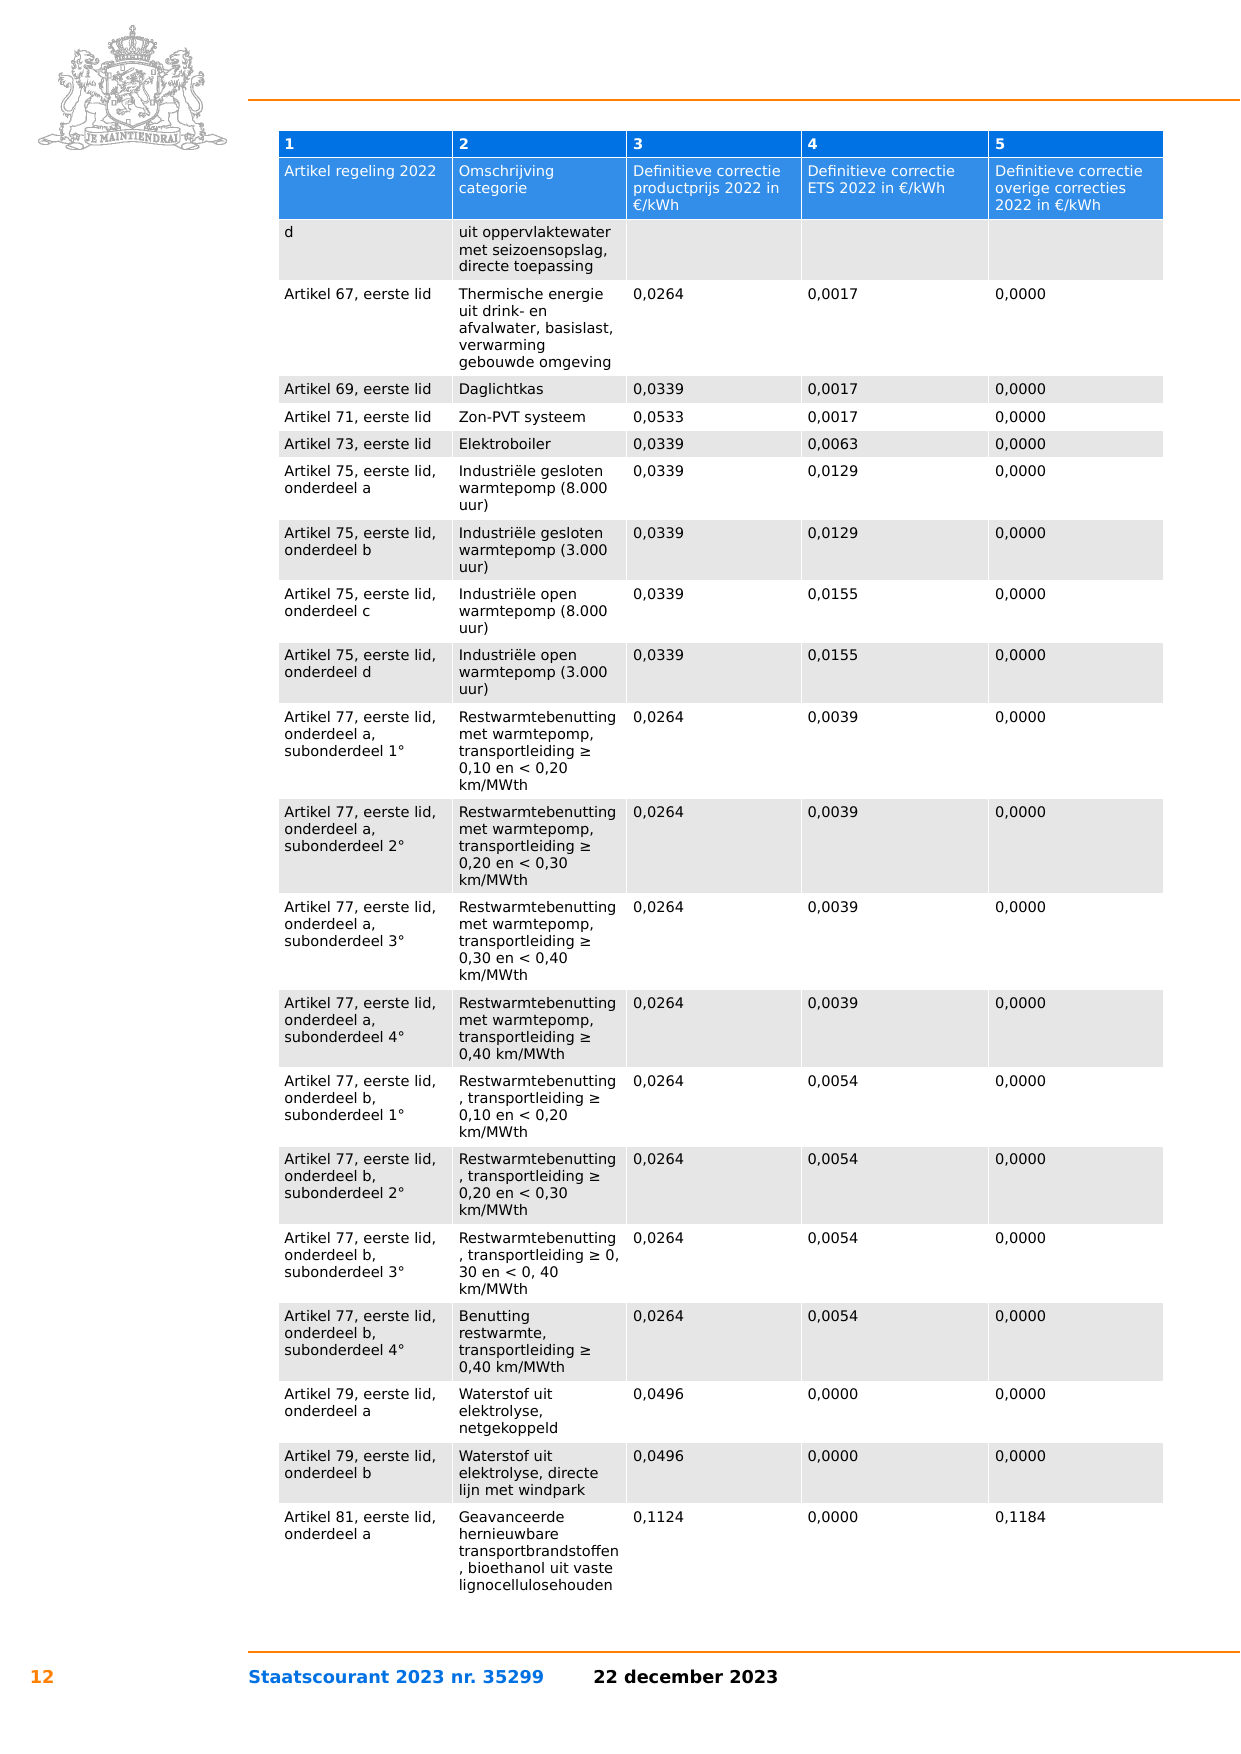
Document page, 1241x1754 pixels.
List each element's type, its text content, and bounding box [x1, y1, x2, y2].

table_cell 0,0000 [989, 799, 1163, 893]
table_cell 0,0054 [802, 1068, 988, 1146]
table_cell Artikel 77, eerste lid, onderdeel a, subonderdeel 4° [279, 990, 452, 1067]
table_cell 0,0039 [802, 704, 988, 798]
table_cell Artikel 75, eerste lid, onderdeel a [279, 459, 452, 519]
table_cell Restwarmtebenutting met warmtepomp, transportleiding ≥ 0,20 en < 0,30 km/MWth [453, 799, 626, 893]
table_cell 0,0339 [627, 520, 801, 580]
table_cell 0,0000 [989, 431, 1163, 457]
table_cell 0,0000 [802, 1382, 988, 1442]
table_cell Artikel 67, eerste lid [279, 281, 452, 375]
table_cell Artikel 77, eerste lid, onderdeel a, subonderdeel 3° [279, 895, 452, 989]
table_cell 0,0000 [989, 581, 1163, 642]
table_cell Artikel 77, eerste lid, onderdeel b, subonderdeel 2° [279, 1147, 452, 1224]
table_cell 0,0000 [989, 459, 1163, 519]
table_cell Restwarmtebenutting met warmtepomp, transportleiding ≥ 0,30 en < 0,40 km/MWth [453, 895, 626, 989]
table_cell 0,0339 [627, 581, 801, 642]
table_cell Waterstof uit elektrolyse, directe lijn met windpark [453, 1443, 626, 1503]
table_cell 0,0264 [627, 1068, 801, 1146]
table_cell Artikel 77, eerste lid, onderdeel b, subonderdeel 3° [279, 1225, 452, 1302]
table_cell 0,0155 [802, 581, 988, 642]
table_cell 0,0017 [802, 376, 988, 403]
table_header 4 [802, 131, 988, 157]
table_cell 0,0000 [989, 376, 1163, 403]
table_cell Industriële open warmtepomp (3.000 uur) [453, 643, 626, 703]
table_cell Artikel 75, eerste lid, onderdeel b [279, 520, 452, 580]
table_cell Artikel 77, eerste lid, onderdeel b, subonderdeel 4° [279, 1303, 452, 1381]
table_cell 0,0129 [802, 520, 988, 580]
table_cell d [279, 220, 452, 280]
table_cell 0,0039 [802, 895, 988, 989]
table_cell 0,0000 [989, 1303, 1163, 1381]
table_header 3 [627, 131, 801, 157]
table_cell Artikel 75, eerste lid, onderdeel d [279, 643, 452, 703]
table_cell Industriële gesloten warmtepomp (8.000 uur) [453, 459, 626, 519]
table_cell 0,0000 [989, 404, 1163, 430]
table_cell 0,0000 [989, 895, 1163, 989]
table_cell Omschrijving categorie [453, 158, 626, 219]
table_cell Artikel 81, eerste lid, onderdeel a [279, 1504, 452, 1598]
table_cell 0,0339 [627, 643, 801, 703]
table_cell 0,0000 [989, 704, 1163, 798]
table_cell Artikel 77, eerste lid, onderdeel a, subonderdeel 2° [279, 799, 452, 893]
table_cell 0,0039 [802, 990, 988, 1067]
table_cell 0,0339 [627, 431, 801, 457]
table_cell 0,0264 [627, 1147, 801, 1224]
table_cell 0,0264 [627, 704, 801, 798]
table_cell Definitieve correctie ETS 2022 in €/kWh [802, 158, 988, 219]
table_cell 0,0533 [627, 404, 801, 430]
picture [38, 25, 227, 150]
table_cell 0,0264 [627, 1303, 801, 1381]
table_cell Benutting restwarmte, transportleiding ≥ 0,40 km/MWth [453, 1303, 626, 1381]
table_cell Restwarmtebenutting, transportleiding ≥ 0, 30 en < 0, 40 km/MWth [453, 1225, 626, 1302]
table_cell 0,0496 [627, 1443, 801, 1503]
table_cell 0,0000 [989, 1443, 1163, 1503]
table_cell Restwarmtebenutting, transportleiding ≥ 0,10 en < 0,20 km/MWth [453, 1068, 626, 1146]
table_cell 0,1124 [627, 1504, 801, 1598]
table_cell Restwarmtebenutting met warmtepomp, transportleiding ≥ 0,40 km/MWth [453, 990, 626, 1067]
table_cell Definitieve correctie productprijs 2022 in €/kWh [627, 158, 801, 219]
table_cell 0,0000 [989, 990, 1163, 1067]
table_cell uit oppervlaktewater met seizoensopslag, directe toepassing [453, 220, 626, 280]
table_cell Artikel 77, eerste lid, onderdeel b, subonderdeel 1° [279, 1068, 452, 1146]
table_cell 0,0264 [627, 799, 801, 893]
table_cell 0,0017 [802, 404, 988, 430]
table_cell 0,0000 [989, 520, 1163, 580]
table_cell Geavanceerde hernieuwbare transportbrandstoffen, bioethanol uit vaste lignocellulosehouden [453, 1504, 626, 1598]
table_cell 0,1184 [989, 1504, 1163, 1598]
table_header 1 [279, 131, 452, 157]
table_cell 0,0264 [627, 895, 801, 989]
table_cell [802, 220, 988, 280]
table_cell 0,0000 [989, 1147, 1163, 1224]
table_cell Elektroboiler [453, 431, 626, 457]
table_cell Definitieve correctie overige correcties 2022 in €/kWh [989, 158, 1163, 219]
table_cell Zon-PVT systeem [453, 404, 626, 430]
table_cell 0,0054 [802, 1225, 988, 1302]
table_cell Industriële open warmtepomp (8.000 uur) [453, 581, 626, 642]
table_cell Artikel 69, eerste lid [279, 376, 452, 403]
table_cell 0,0339 [627, 459, 801, 519]
table_cell [989, 220, 1163, 280]
table_cell Restwarmtebenutting met warmtepomp, transportleiding ≥ 0,10 en < 0,20 km/MWth [453, 704, 626, 798]
table_cell 0,0339 [627, 376, 801, 403]
table_cell 0,0264 [627, 990, 801, 1067]
table_cell Thermische energie uit drink- en afvalwater, basislast, verwarming gebouwde omgeving [453, 281, 626, 375]
table_cell 0,0000 [802, 1443, 988, 1503]
table_cell 0,0264 [627, 281, 801, 375]
table_cell 0,0000 [989, 643, 1163, 703]
table_cell 0,0155 [802, 643, 988, 703]
table_cell Industriële gesloten warmtepomp (3.000 uur) [453, 520, 626, 580]
table_cell 0,0039 [802, 799, 988, 893]
table_cell 0,0063 [802, 431, 988, 457]
table_cell 0,0000 [989, 1225, 1163, 1302]
table_cell 0,0054 [802, 1303, 988, 1381]
table_cell Artikel 75, eerste lid, onderdeel c [279, 581, 452, 642]
table_cell 0,0000 [802, 1504, 988, 1598]
table_cell Artikel 73, eerste lid [279, 431, 452, 457]
table_cell [627, 220, 801, 280]
table_cell Artikel regeling 2022 [279, 158, 452, 219]
table_cell Artikel 77, eerste lid, onderdeel a, subonderdeel 1° [279, 704, 452, 798]
table_cell Artikel 79, eerste lid, onderdeel a [279, 1382, 452, 1442]
table_header 5 [989, 131, 1163, 157]
table_cell 0,0496 [627, 1382, 801, 1442]
table_cell Artikel 79, eerste lid, onderdeel b [279, 1443, 452, 1503]
table_cell 0,0017 [802, 281, 988, 375]
table_cell Daglichtkas [453, 376, 626, 403]
table_cell 0,0129 [802, 459, 988, 519]
table_cell 0,0000 [989, 1068, 1163, 1146]
table_cell Restwarmtebenutting, transportleiding ≥ 0,20 en < 0,30 km/MWth [453, 1147, 626, 1224]
table_header 2 [453, 131, 626, 157]
table_cell 0,0000 [989, 281, 1163, 375]
table_cell 0,0000 [989, 1382, 1163, 1442]
table_cell 0,0264 [627, 1225, 801, 1302]
table_cell Waterstof uit elektrolyse, netgekoppeld [453, 1382, 626, 1442]
table_cell 0,0054 [802, 1147, 988, 1224]
table_cell Artikel 71, eerste lid [279, 404, 452, 430]
